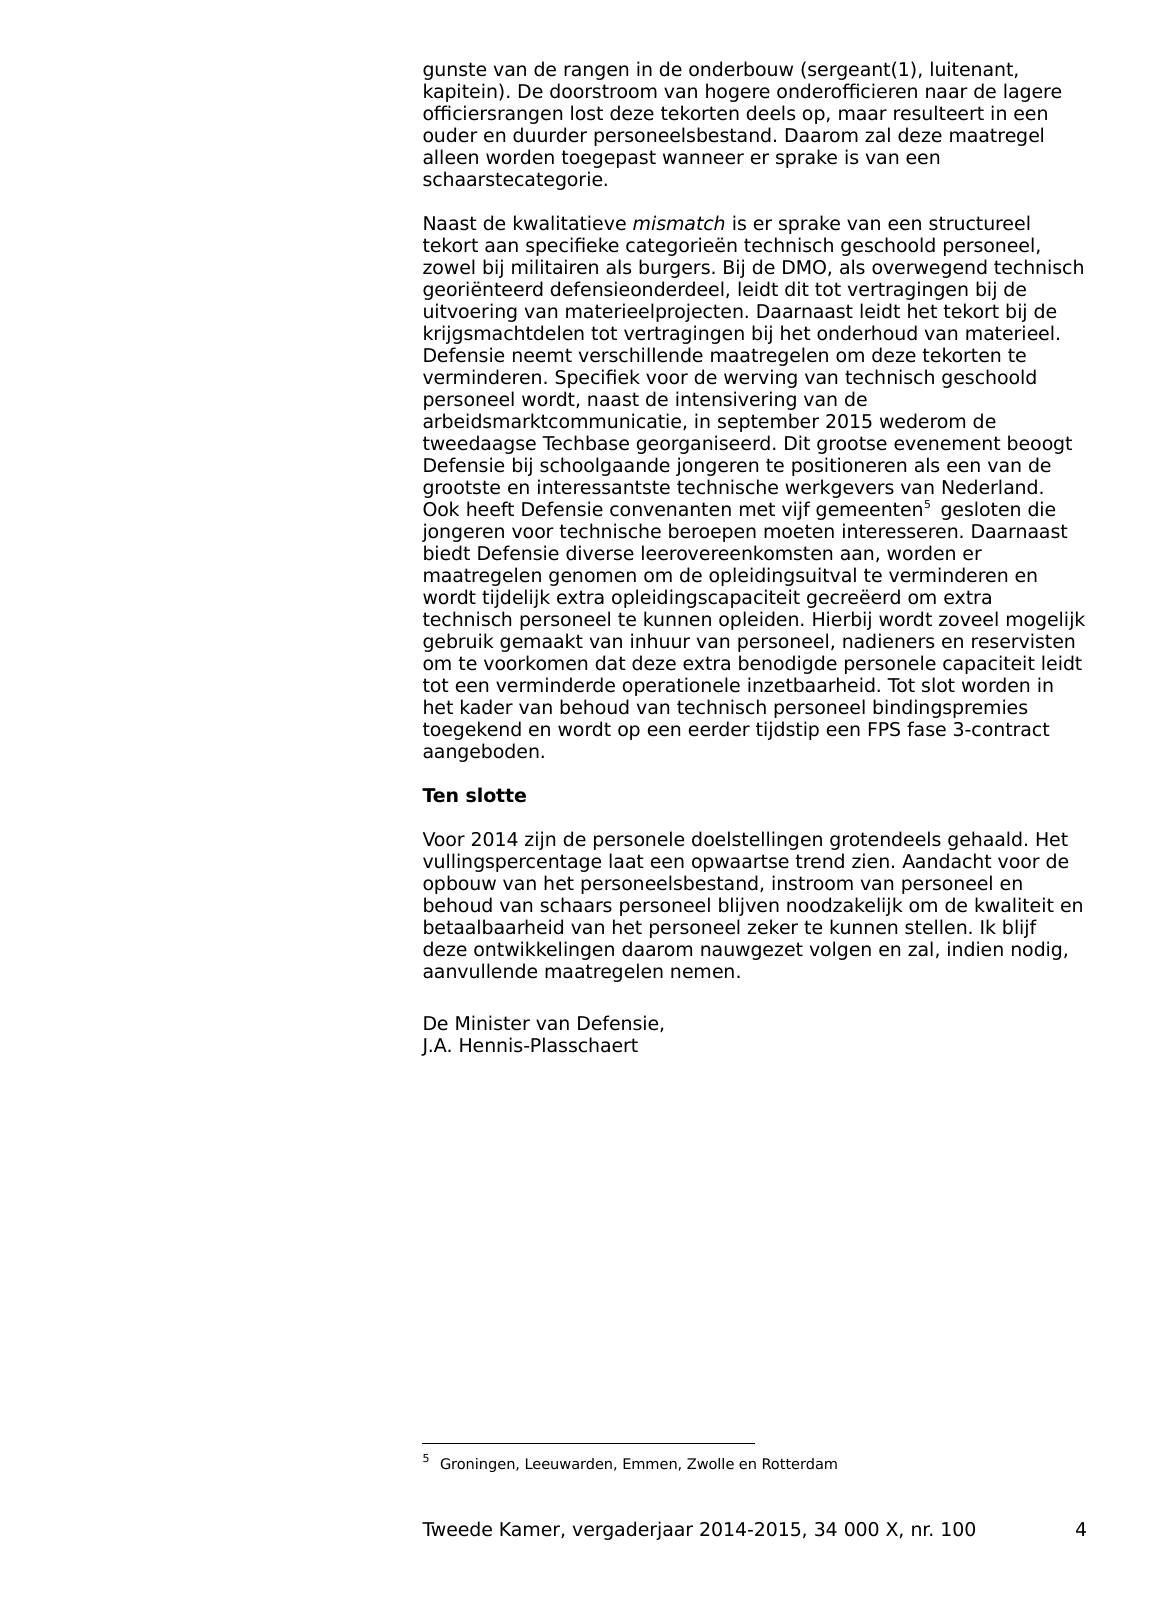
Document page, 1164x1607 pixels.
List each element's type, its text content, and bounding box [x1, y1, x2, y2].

text gunste van de rangen in de onderbouw (sergeant(1), luitenant, kapitein). De doorstroom van hogere onderofficieren naar de lagere officiersrangen lost deze tekorten deels op, maar resulteert in een ouder en duurder personeelsbestand. Daarom zal deze maatregel alleen worden toegepast wanneer er sprake is van een schaarstecategorie. [422, 59, 1087, 191]
text Naast de kwalitatieve mismatch is er sprake van een structureel tekort aan specifieke categorieën technisch geschoold personeel, zowel bij militairen als burgers. Bij de DMO, als overwegend technisch georiënteerd defensieonderdeel, leidt dit tot vertragingen bij de uitvoering van materieelprojecten. Daarnaast leidt het tekort bij de krijgsmachtdelen tot vertragingen bij het onderhoud van materieel. Defensie neemt verschillende maatregelen om deze tekorten te verminderen. Specifiek voor de werving van technisch geschoold personeel wordt, naast de intensivering van de arbeidsmarktcommunicatie, in september 2015 wederom de tweedaagse Techbase georganiseerd. Dit grootse evenement beoogt Defensie bij schoolgaande jongeren te positioneren als een van de grootste en interessantste technische werkgevers van Nederland. Ook heeft Defensie convenanten met vijf gemeenten gesloten die jongeren voor technische beroepen moeten interesseren. Daarnaast biedt Defensie diverse leerovereenkomsten aan, worden er maatregelen genomen om de opleidingsuitval te verminderen en wordt tijdelijk extra opleidingscapaciteit gecreëerd om extra technisch personeel te kunnen opleiden. Hierbij wordt zoveel mogelijk gebruik gemaakt van inhuur van personeel, nadieners en reservisten om te voorkomen dat deze extra benodigde personele capaciteit leidt tot een verminderde operationele inzetbaarheid. Tot slot worden in het kader van behoud van technisch personeel bindingspremies toegekend en wordt op een eerder tijdstip een FPS fase 3-contract aangeboden. [422, 213, 1087, 763]
text Voor 2014 zijn de personele doelstellingen grotendeels gehaald. Het vullingspercentage laat een opwaartse trend zien. Aandacht voor de opbouw van het personeelsbestand, instroom van personeel en behoud van schaars personeel blijven noodzakelijk om de kwaliteit en betaalbaarheid van het personeel zeker te kunnen stellen. Ik blijf deze ontwikkelingen daarom nauwgezet volgen en zal, indien nodig, aanvullende maatregelen nemen. [422, 829, 1087, 983]
text Groningen, Leeuwarden, Emmen, Zwolle en Rotterdam [422, 1452, 1087, 1474]
subtitle Ten slotte [422, 785, 1087, 807]
text De Minister van Defensie, J.A. Hennis-Plasschaert [422, 1013, 1087, 1057]
